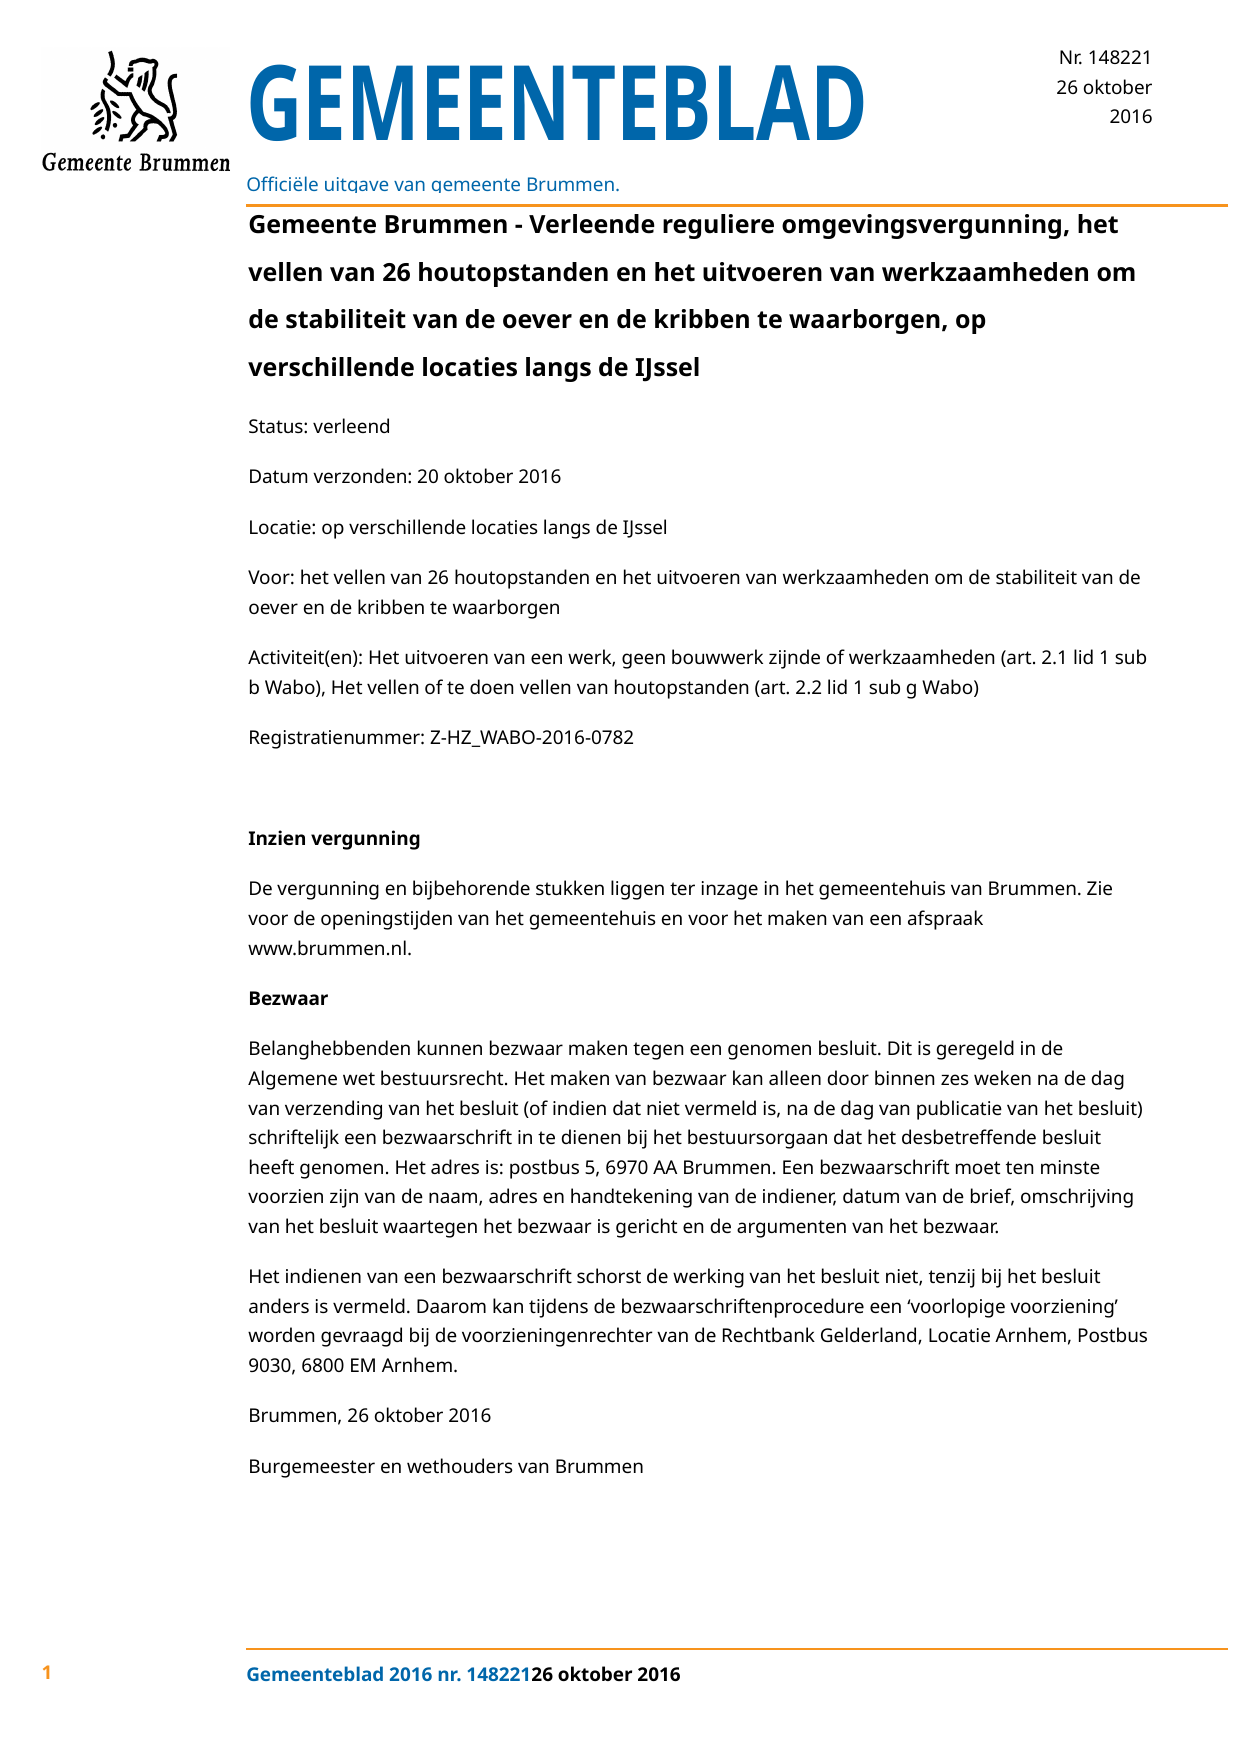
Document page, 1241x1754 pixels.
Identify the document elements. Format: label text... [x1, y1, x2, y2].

text Registratienummer: Z-HZ_WABO-2016-0782 [248, 724, 1152, 750]
text Voor: het vellen van 26 houtopstanden en het uitvoeren van werkzaamheden om de stabiliteit van de oever en de kribben te waarborgen [248, 564, 1152, 620]
text Belanghebbenden kunnen bezwaar maken tegen een genomen besluit. Dit is geregeld in de Algemene wet bestuursrecht. Het maken van bezwaar kan alleen door binnen zes weken na de dag van verzending van het besluit (of indien dat niet vermeld is, na de dag van publicatie van het besluit) schriftelijk een bezwaarschrift in te dienen bij het bestuursorgaan dat het desbetreffende besluit heeft genomen. Het adres is: postbus 5, 6970 AA Brummen. Een bezwaarschrift moet ten minste voorzien zijn van de naam, adres en handtekening van de indiener, datum van de brief, omschrijving van het besluit waartegen het bezwaar is gericht en de argumenten van het bezwaar. [248, 1036, 1152, 1239]
text Locatie: op verschillende locaties langs de IJssel [248, 514, 1152, 540]
text Het indienen van een bezwaarschrift schorst de werking van het besluit niet, tenzij bij het besluit anders is vermeld. Daarom kan tijdens de bezwaarschriftenprocedure een ‘voorlopige voorziening’ worden gevraagd bij de voorzieningenrechter van de Rechtbank Gelderland, Locatie Arnhem, Postbus 9030, 6800 EM Arnhem. [248, 1263, 1152, 1378]
text Activiteit(en): Het uitvoeren van een werk, geen bouwwerk zijnde of werkzaamheden (art. 2.1 lid 1 sub b Wabo), Het vellen of te doen vellen van houtopstanden (art. 2.2 lid 1 sub g Wabo) [248, 644, 1152, 700]
text Brummen, 26 oktober 2016 [248, 1403, 1152, 1428]
text Inzien vergunning [248, 825, 1152, 851]
picture [41, 47, 231, 172]
text Status: verleend [248, 413, 1152, 439]
text Datum verzonden: 20 oktober 2016 [248, 463, 1152, 489]
text De vergunning en bijbehorende stukken liggen ter inzage in het gemeentehuis van Brummen. Zie voor de openingstijden van het gemeentehuis en voor het maken van een afspraak www.brummen.nl. [248, 876, 1152, 961]
text Bezwaar [248, 985, 1152, 1011]
text Gemeente Brummen - Verleende reguliere omgevingsvergunning, het vellen van 26 houtopstanden en het uitvoeren van werkzaamheden om de stabiliteit van de oever en de kribben te waarborgen, op verschillende locaties langs de IJssel [248, 207, 1152, 384]
text Burgemeester en wethouders van Brummen [248, 1453, 1152, 1479]
